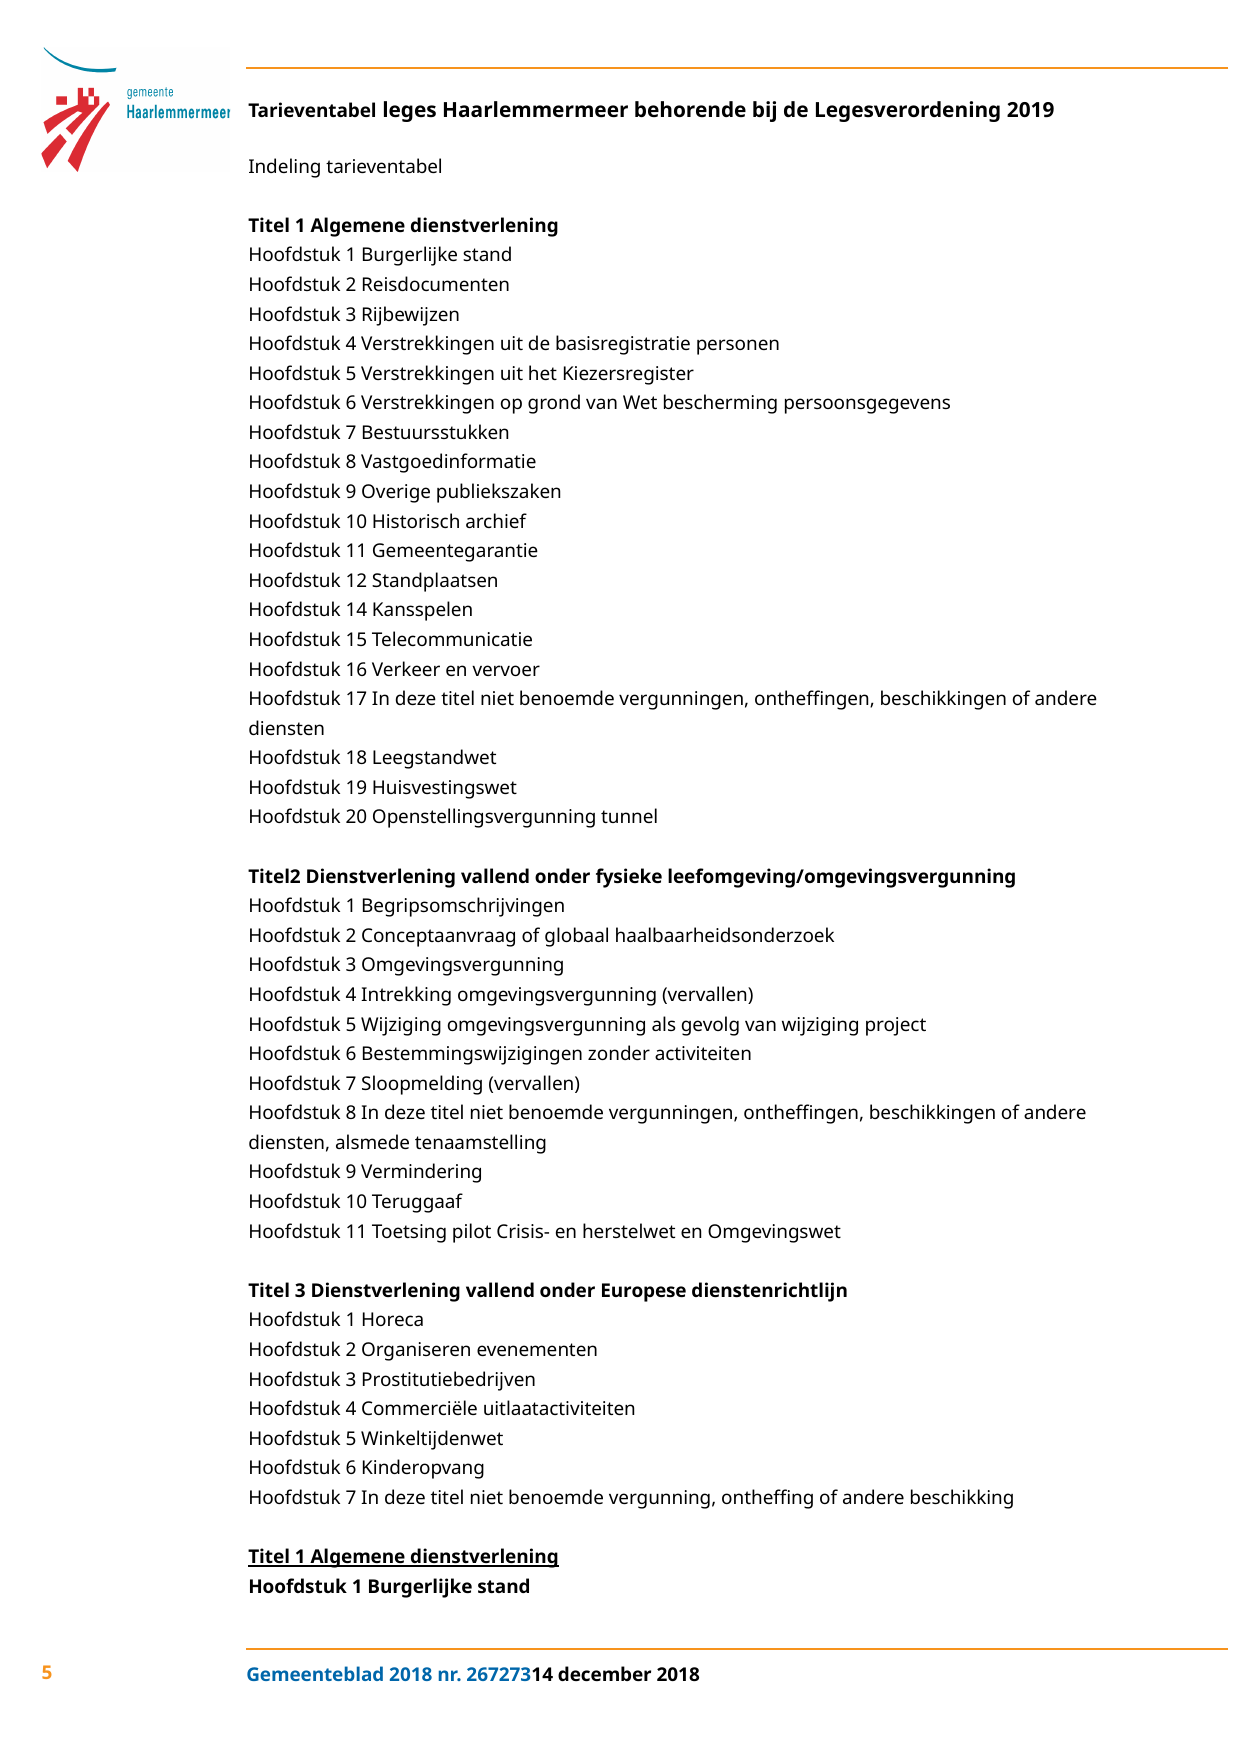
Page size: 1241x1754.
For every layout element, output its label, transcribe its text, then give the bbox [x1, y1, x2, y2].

text Hoofdstuk 4 Verstrekkingen uit de basisregistratie personen [248, 330, 1152, 356]
text Hoofdstuk 6 Bestemmingswijzigingen zonder activiteiten [248, 1040, 1152, 1066]
text Hoofdstuk 6 Kinderopvang [248, 1454, 1152, 1480]
text Hoofdstuk 12 Standplaatsen [248, 567, 1152, 593]
text Hoofdstuk 4 Intrekking omgevingsvergunning (vervallen) [248, 981, 1152, 1007]
text Hoofdstuk 5 Winkeltijdenwet [248, 1425, 1152, 1451]
text Titel 3 Dienstverlening vallend onder Europese dienstenrichtlijn [248, 1277, 1152, 1303]
text Hoofdstuk 1 Burgerlijke stand [248, 242, 1152, 267]
picture [41, 47, 231, 172]
text Hoofdstuk 18 Leegstandwet [248, 744, 1152, 770]
text Hoofdstuk 5 Verstrekkingen uit het Kiezersregister [248, 360, 1152, 386]
text Hoofdstuk 1 Begripsomschrijvingen [248, 892, 1152, 918]
text Hoofdstuk 6 Verstrekkingen op grond van Wet bescherming persoonsgegevens [248, 389, 1152, 415]
text Hoofdstuk 19 Huisvestingswet [248, 774, 1152, 800]
text Hoofdstuk 7 Bestuursstukken [248, 419, 1152, 445]
text Hoofdstuk 15 Telecommunicatie [248, 626, 1152, 652]
text Hoofdstuk 3 Prostitutiebedrijven [248, 1366, 1152, 1392]
text Hoofdstuk 7 Sloopmelding (vervallen) [248, 1070, 1152, 1096]
text Hoofdstuk 9 Vermindering [248, 1159, 1152, 1184]
text Hoofdstuk 2 Organiseren evenementen [248, 1336, 1152, 1362]
text Hoofdstuk 11 Gemeentegarantie [248, 537, 1152, 563]
text Tarieventabel leges Haarlemmermeer behorende bij de Legesverordening 2019 [248, 95, 1152, 123]
text Hoofdstuk 1 Horeca [248, 1307, 1152, 1332]
text Hoofdstuk 14 Kansspelen [248, 597, 1152, 622]
text Hoofdstuk 3 Rijbewijzen [248, 301, 1152, 327]
text Hoofdstuk 7 In deze titel niet benoemde vergunning, ontheffing of andere beschikking [248, 1484, 1152, 1510]
text Hoofdstuk 2 Conceptaanvraag of globaal haalbaarheidsonderzoek [248, 922, 1152, 948]
text Hoofdstuk 8 Vastgoedinformatie [248, 449, 1152, 474]
text Titel2 Dienstverlening vallend onder fysieke leefomgeving/omgevingsvergunning [248, 863, 1152, 889]
text Indeling tarieventabel [248, 153, 1152, 179]
text Hoofdstuk 8 In deze titel niet benoemde vergunningen, ontheffingen, beschikkingen of andere diensten, alsmede tenaamstelling [248, 1099, 1152, 1155]
text Hoofdstuk 1 Burgerlijke stand [248, 1573, 1152, 1599]
text Hoofdstuk 17 In deze titel niet benoemde vergunningen, ontheffingen, beschikkingen of andere diensten [248, 685, 1152, 741]
text Titel 1 Algemene dienstverlening [248, 212, 1152, 238]
text Hoofdstuk 4 Commerciële uitlaatactiviteiten [248, 1395, 1152, 1421]
text Hoofdstuk 3 Omgevingsvergunning [248, 952, 1152, 977]
text Hoofdstuk 16 Verkeer en vervoer [248, 656, 1152, 682]
text Hoofdstuk 9 Overige publiekszaken [248, 478, 1152, 504]
text Hoofdstuk 10 Historisch archief [248, 508, 1152, 534]
text Titel 1 Algemene dienstverlening [248, 1543, 1152, 1569]
text Hoofdstuk 20 Openstellingsvergunning tunnel [248, 804, 1152, 829]
text Hoofdstuk 11 Toetsing pilot Crisis- en herstelwet en Omgevingswet [248, 1218, 1152, 1244]
text Hoofdstuk 10 Teruggaaf [248, 1188, 1152, 1214]
text Hoofdstuk 5 Wijziging omgevingsvergunning als gevolg van wijziging project [248, 1011, 1152, 1037]
text Hoofdstuk 2 Reisdocumenten [248, 271, 1152, 297]
